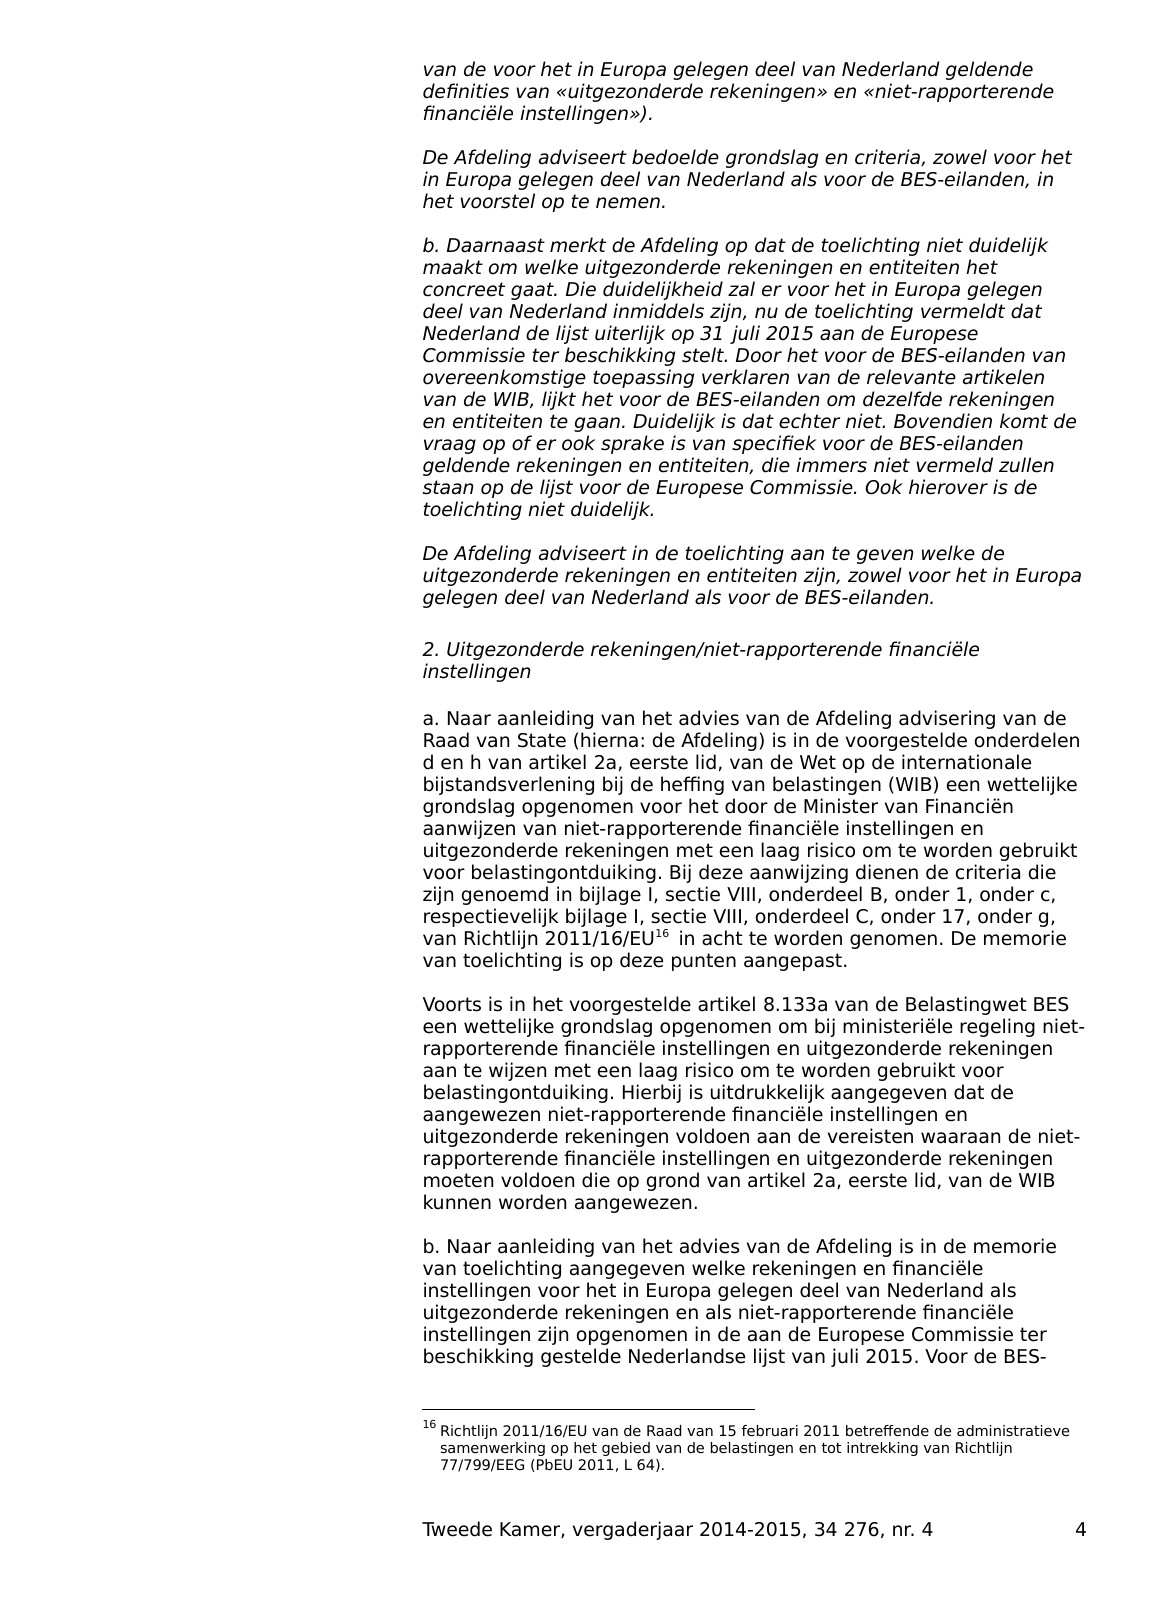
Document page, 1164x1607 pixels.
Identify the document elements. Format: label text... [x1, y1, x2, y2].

text a. Naar aanleiding van het advies van de Afdeling advisering van de Raad van State (hierna: de Afdeling) is in de voorgestelde onderdelen d en h van artikel 2a, eerste lid, van de Wet op de internationale bijstandsverlening bij de heffing van belastingen (WIB) een wettelijke grondslag opgenomen voor het door de Minister van Financiën aanwijzen van niet-rapporterende financiële instellingen en uitgezonderde rekeningen met een laag risico om te worden gebruikt voor belastingontduiking. Bij deze aanwijzing dienen de criteria die zijn genoemd in bijlage I, sectie VIII, onderdeel B, onder 1, onder c, respectievelijk bijlage I, sectie VIII, onderdeel C, onder 17, onder g, van Richtlijn 2011/16/EU in acht te worden genomen. De memorie van toelichting is op deze punten aangepast. [422, 708, 1087, 972]
text van de voor het in Europa gelegen deel van Nederland geldende definities van «uitgezonderde rekeningen» en «niet-rapporterende financiële instellingen»). [422, 59, 1087, 125]
text De Afdeling adviseert bedoelde grondslag en criteria, zowel voor het in Europa gelegen deel van Nederland als voor de BES-eilanden, in het voorstel op te nemen. [422, 147, 1087, 213]
text Richtlijn 2011/16/EU van de Raad van 15 februari 2011 betreffende de administratieve samenwerking op het gebied van de belastingen en tot intrekking van Richtlijn 77/799/EEG (PbEU 2011, L 64). [422, 1418, 1087, 1474]
text b. Naar aanleiding van het advies van de Afdeling is in de memorie van toelichting aangegeven welke rekeningen en financiële instellingen voor het in Europa gelegen deel van Nederland als uitgezonderde rekeningen en als niet-rapporterende financiële instellingen zijn opgenomen in de aan de Europese Commissie ter beschikking gestelde Nederlandse lijst van juli 2015. Voor de BES- [422, 1236, 1087, 1368]
text De Afdeling adviseert in de toelichting aan te geven welke de uitgezonderde rekeningen en entiteiten zijn, zowel voor het in Europa gelegen deel van Nederland als voor de BES-eilanden. [422, 543, 1087, 609]
text Voorts is in het voorgestelde artikel 8.133a van de Belastingwet BES een wettelijke grondslag opgenomen om bij ministeriële regeling niet-rapporterende financiële instellingen en uitgezonderde rekeningen aan te wijzen met een laag risico om te worden gebruikt voor belastingontduiking. Hierbij is uitdrukkelijk aangegeven dat de aangewezen niet-rapporterende financiële instellingen en uitgezonderde rekeningen voldoen aan de vereisten waaraan de niet-rapporterende financiële instellingen en uitgezonderde rekeningen moeten voldoen die op grond van artikel 2a, eerste lid, van de WIB kunnen worden aangewezen. [422, 994, 1087, 1214]
text b. Daarnaast merkt de Afdeling op dat de toelichting niet duidelijk maakt om welke uitgezonderde rekeningen en entiteiten het concreet gaat. Die duidelijkheid zal er voor het in Europa gelegen deel van Nederland inmiddels zijn, nu de toelichting vermeldt dat Nederland de lijst uiterlijk op 31 juli 2015 aan de Europese Commissie ter beschikking stelt. Door het voor de BES-eilanden van overeenkomstige toepassing verklaren van de relevante artikelen van de WIB, lijkt het voor de BES-eilanden om dezelfde rekeningen en entiteiten te gaan. Duidelijk is dat echter niet. Bovendien komt de vraag op of er ook sprake is van specifiek voor de BES-eilanden geldende rekeningen en entiteiten, die immers niet vermeld zullen staan op de lijst voor de Europese Commissie. Ook hierover is de toelichting niet duidelijk. [422, 235, 1087, 521]
subtitle 2. Uitgezonderde rekeningen/niet-rapporterende financiële instellingen [422, 639, 1087, 683]
